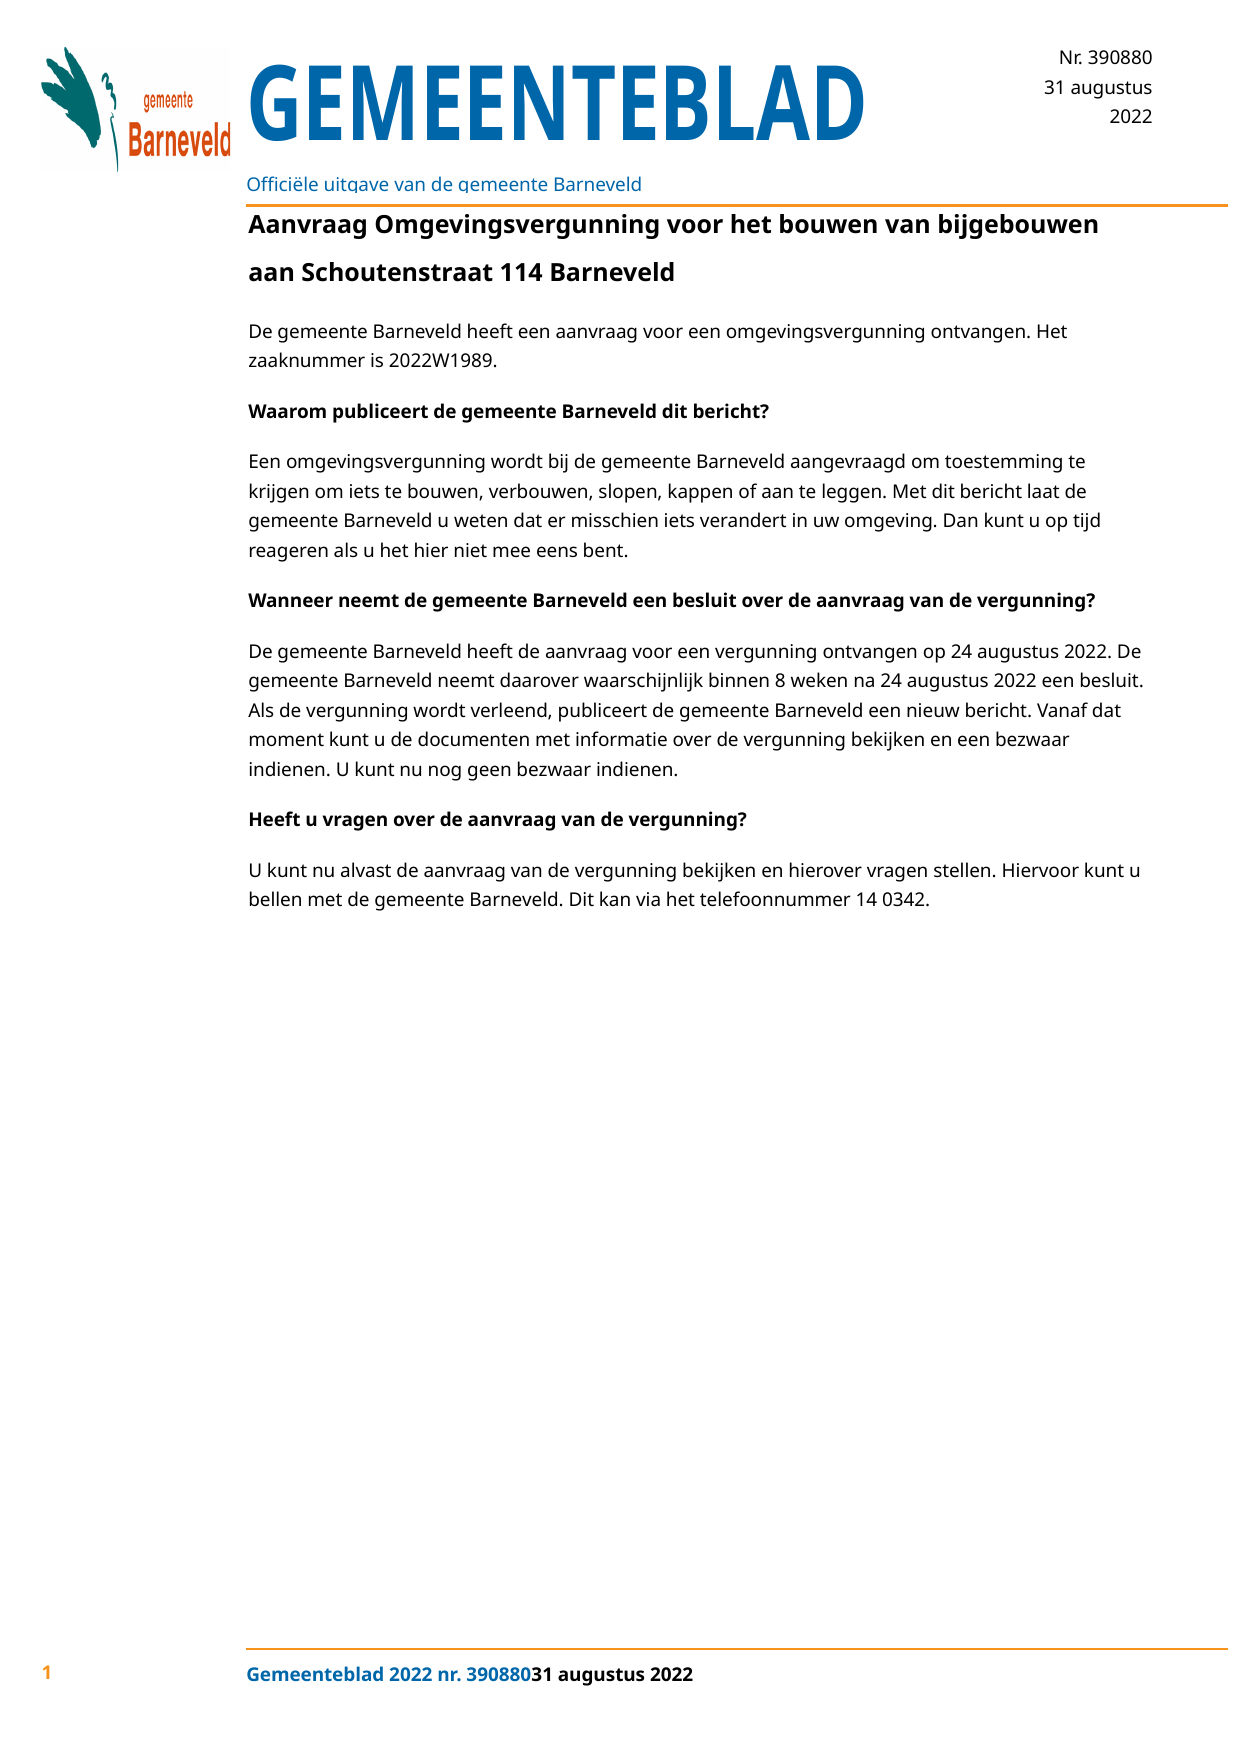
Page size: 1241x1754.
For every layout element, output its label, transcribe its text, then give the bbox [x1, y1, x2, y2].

text Aanvraag Omgevingsvergunning voor het bouwen van bijgebouwen aan Schoutenstraat 114 Barneveld [248, 207, 1152, 288]
text De gemeente Barneveld heeft de aanvraag voor een vergunning ontvangen op 24 augustus 2022. De gemeente Barneveld neemt daarover waarschijnlijk binnen 8 weken na 24 augustus 2022 een besluit. Als de vergunning wordt verleend, publiceert de gemeente Barneveld een nieuw bericht. Vanaf dat moment kunt u de documenten met informatie over de vergunning bekijken en een bezwaar indienen. U kunt nu nog geen bezwaar indienen. [248, 638, 1152, 782]
text De gemeente Barneveld heeft een aanvraag voor een omgevingsvergunning ontvangen. Het zaaknummer is 2022W1989. [248, 318, 1152, 373]
text Een omgevingsvergunning wordt bij de gemeente Barneveld aangevraagd om toestemming te krijgen om iets te bouwen, verbouwen, slopen, kappen of aan te leggen. Met dit bericht laat de gemeente Barneveld u weten dat er misschien iets verandert in uw omgeving. Dan kunt u op tijd reageren als u het hier niet mee eens bent. [248, 448, 1152, 563]
text U kunt nu alvast de aanvraag van de vergunning bekijken en hierover vragen stellen. Hiervoor kunt u bellen met de gemeente Barneveld. Dit kan via het telefoonnummer 14 0342. [248, 857, 1152, 912]
picture [41, 47, 231, 172]
text Waarom publiceert de gemeente Barneveld dit bericht? [248, 398, 1152, 424]
text Wanneer neemt de gemeente Barneveld een besluit over de aanvraag van de vergunning? [248, 587, 1152, 613]
text Heeft u vragen over de aanvraag van de vergunning? [248, 807, 1152, 832]
